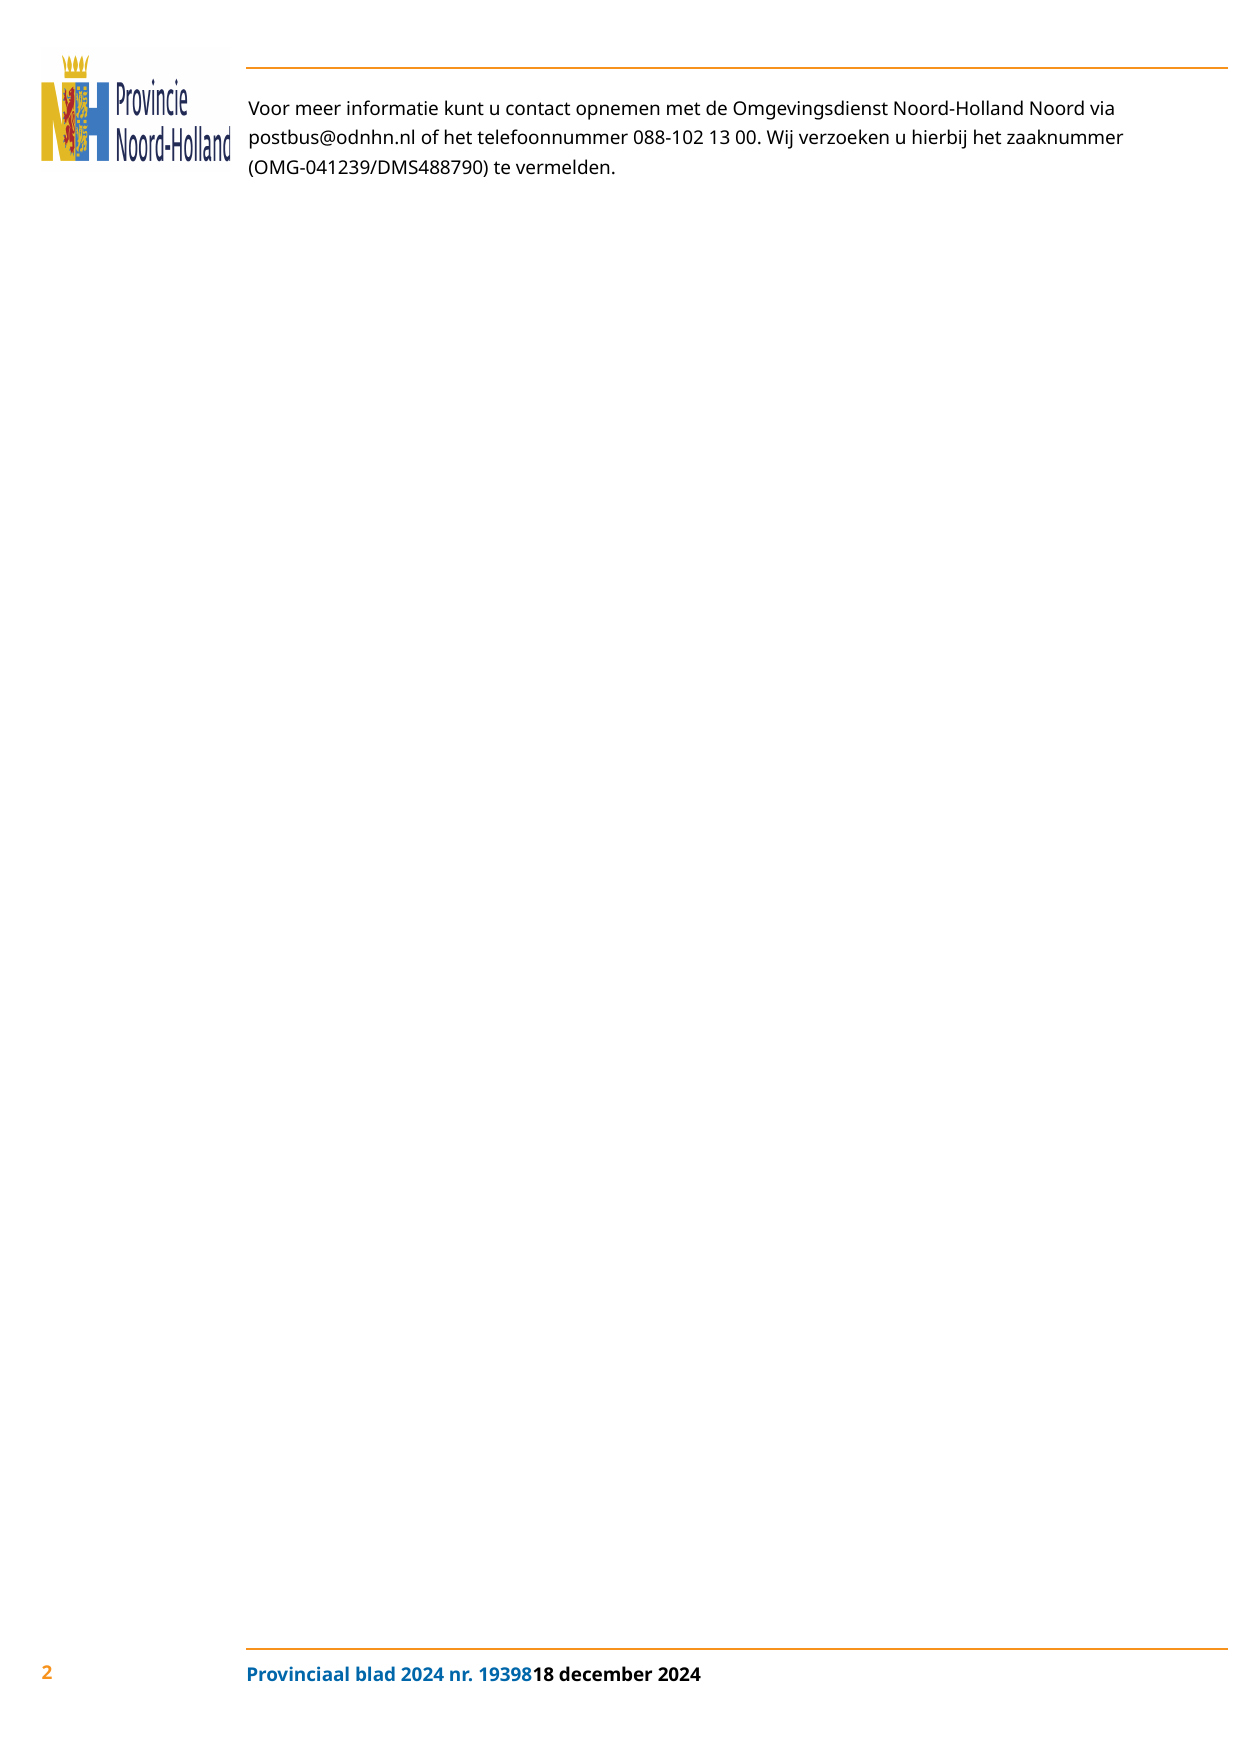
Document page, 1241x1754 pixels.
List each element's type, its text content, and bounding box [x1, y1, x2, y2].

text Voor meer informatie kunt u contact opnemen met de Omgevingsdienst Noord-Holland Noord via postbus@odnhn.nl of het telefoonnummer 088-102 13 00. Wij verzoeken u hierbij het zaaknummer (OMG-041239/DMS488790) te vermelden. [248, 95, 1152, 180]
picture [41, 47, 231, 172]
